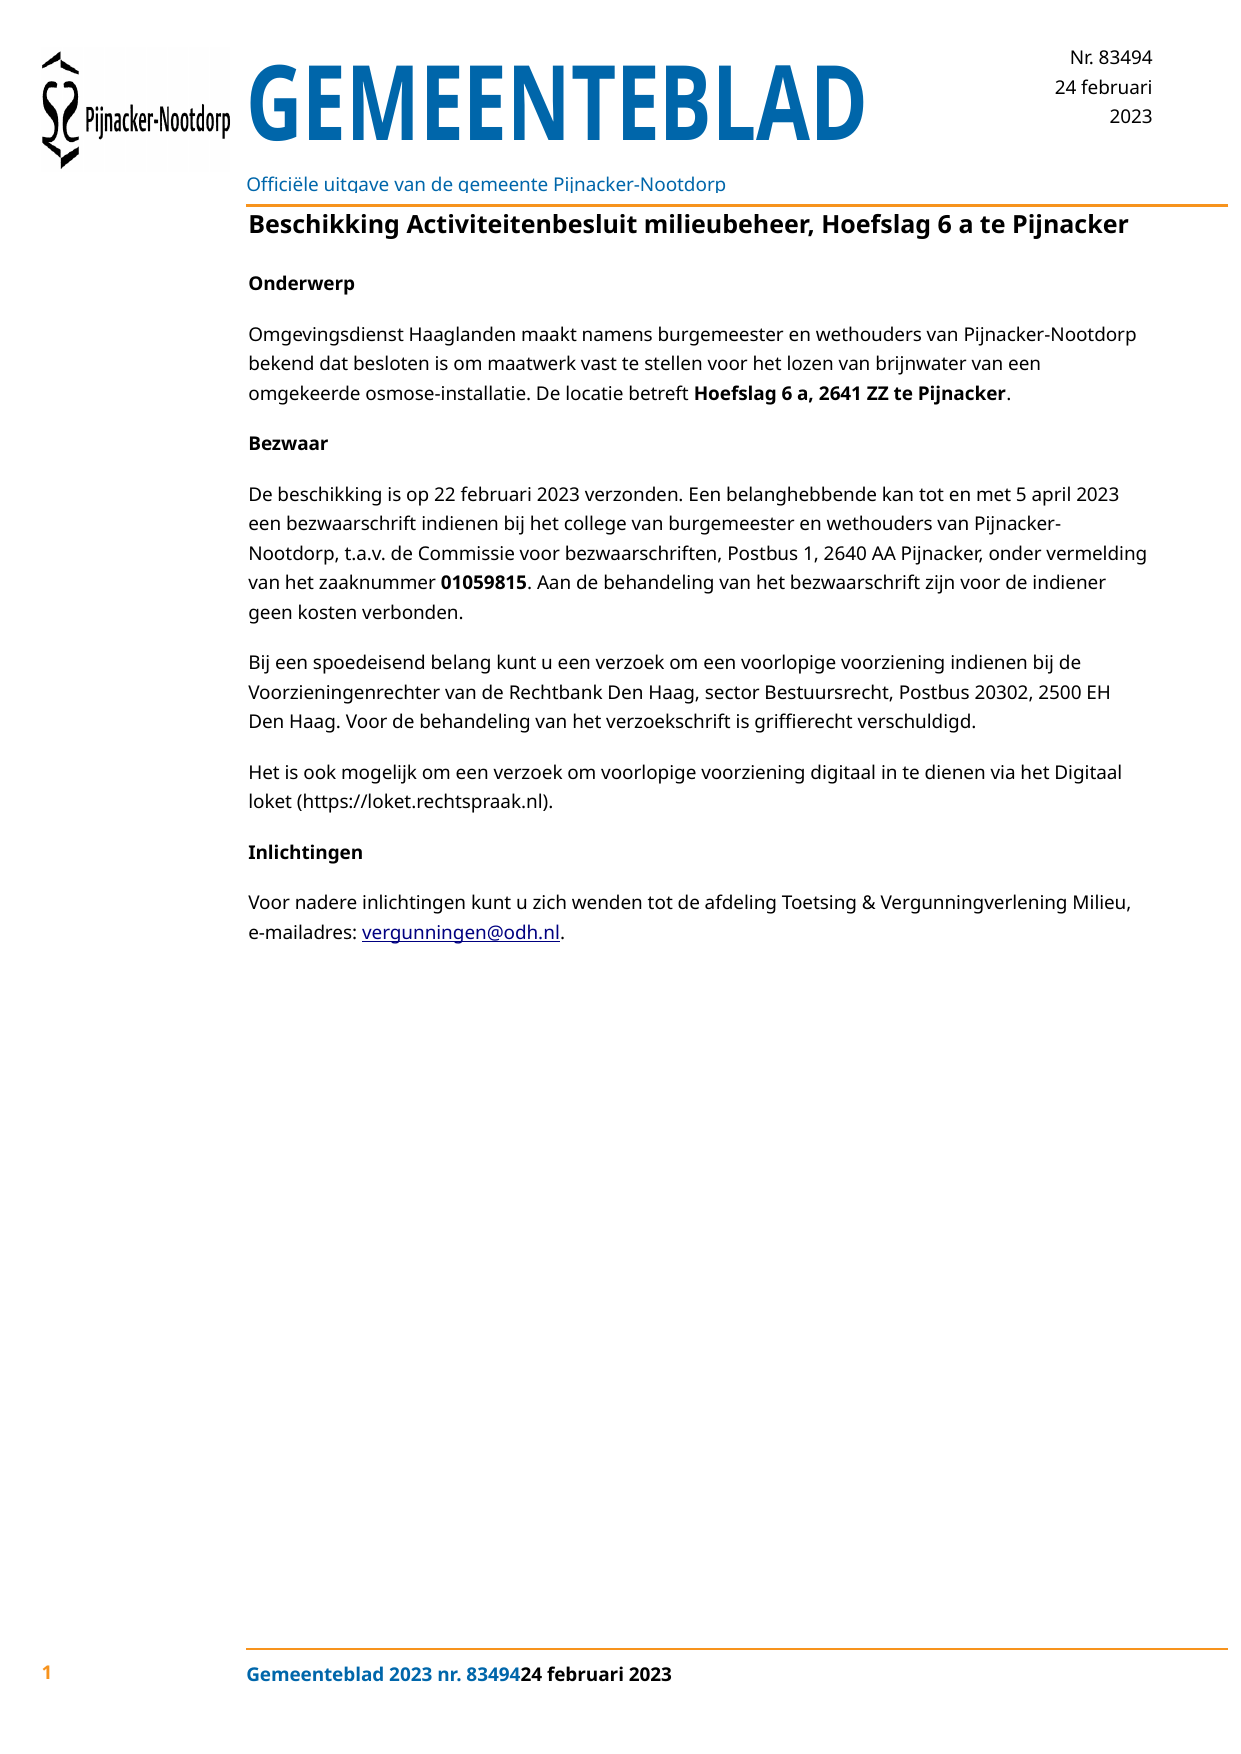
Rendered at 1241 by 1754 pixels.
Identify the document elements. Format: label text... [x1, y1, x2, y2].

text Voor nadere inlichtingen kunt u zich wenden tot de afdeling Toetsing & Vergunningverlening Milieu, e-mailadres: vergunningen@odh.nl. [248, 889, 1152, 945]
text Onderwerp [248, 270, 1152, 296]
text Bezwaar [248, 430, 1152, 456]
text Omgevingsdienst Haaglanden maakt namens burgemeester en wethouders van Pijnacker-Nootdorp bekend dat besloten is om maatwerk vast te stellen voor het lozen van brijnwater van een omgekeerde osmose-installatie. De locatie betreft Hoefslag 6 a, 2641 ZZ te Pijnacker. [248, 321, 1152, 406]
text Het is ook mogelijk om een verzoek om voorlopige voorziening digitaal in te dienen via het Digitaal loket (https://loket.rechtspraak.nl). [248, 759, 1152, 814]
text Bij een spoedeisend belang kunt u een verzoek om een voorlopige voorziening indienen bij de Voorzieningenrechter van de Rechtbank Den Haag, sector Bestuursrecht, Postbus 20302, 2500 EH Den Haag. Voor de behandeling van het verzoekschrift is griffierecht verschuldigd. [248, 649, 1152, 734]
text Inlichtingen [248, 839, 1152, 865]
text De beschikking is op 22 februari 2023 verzonden. Een belanghebbende kan tot en met 5 april 2023 een bezwaarschrift indienen bij het college van burgemeester en wethouders van Pijnacker-Nootdorp, t.a.v. de Commissie voor bezwaarschriften, Postbus 1, 2640 AA Pijnacker, onder vermelding van het zaaknummer 01059815. Aan de behandeling van het bezwaarschrift zijn voor de indiener geen kosten verbonden. [248, 481, 1152, 625]
text Beschikking Activiteitenbesluit milieubeheer, Hoefslag 6 a te Pijnacker [248, 207, 1152, 241]
picture [41, 47, 231, 172]
